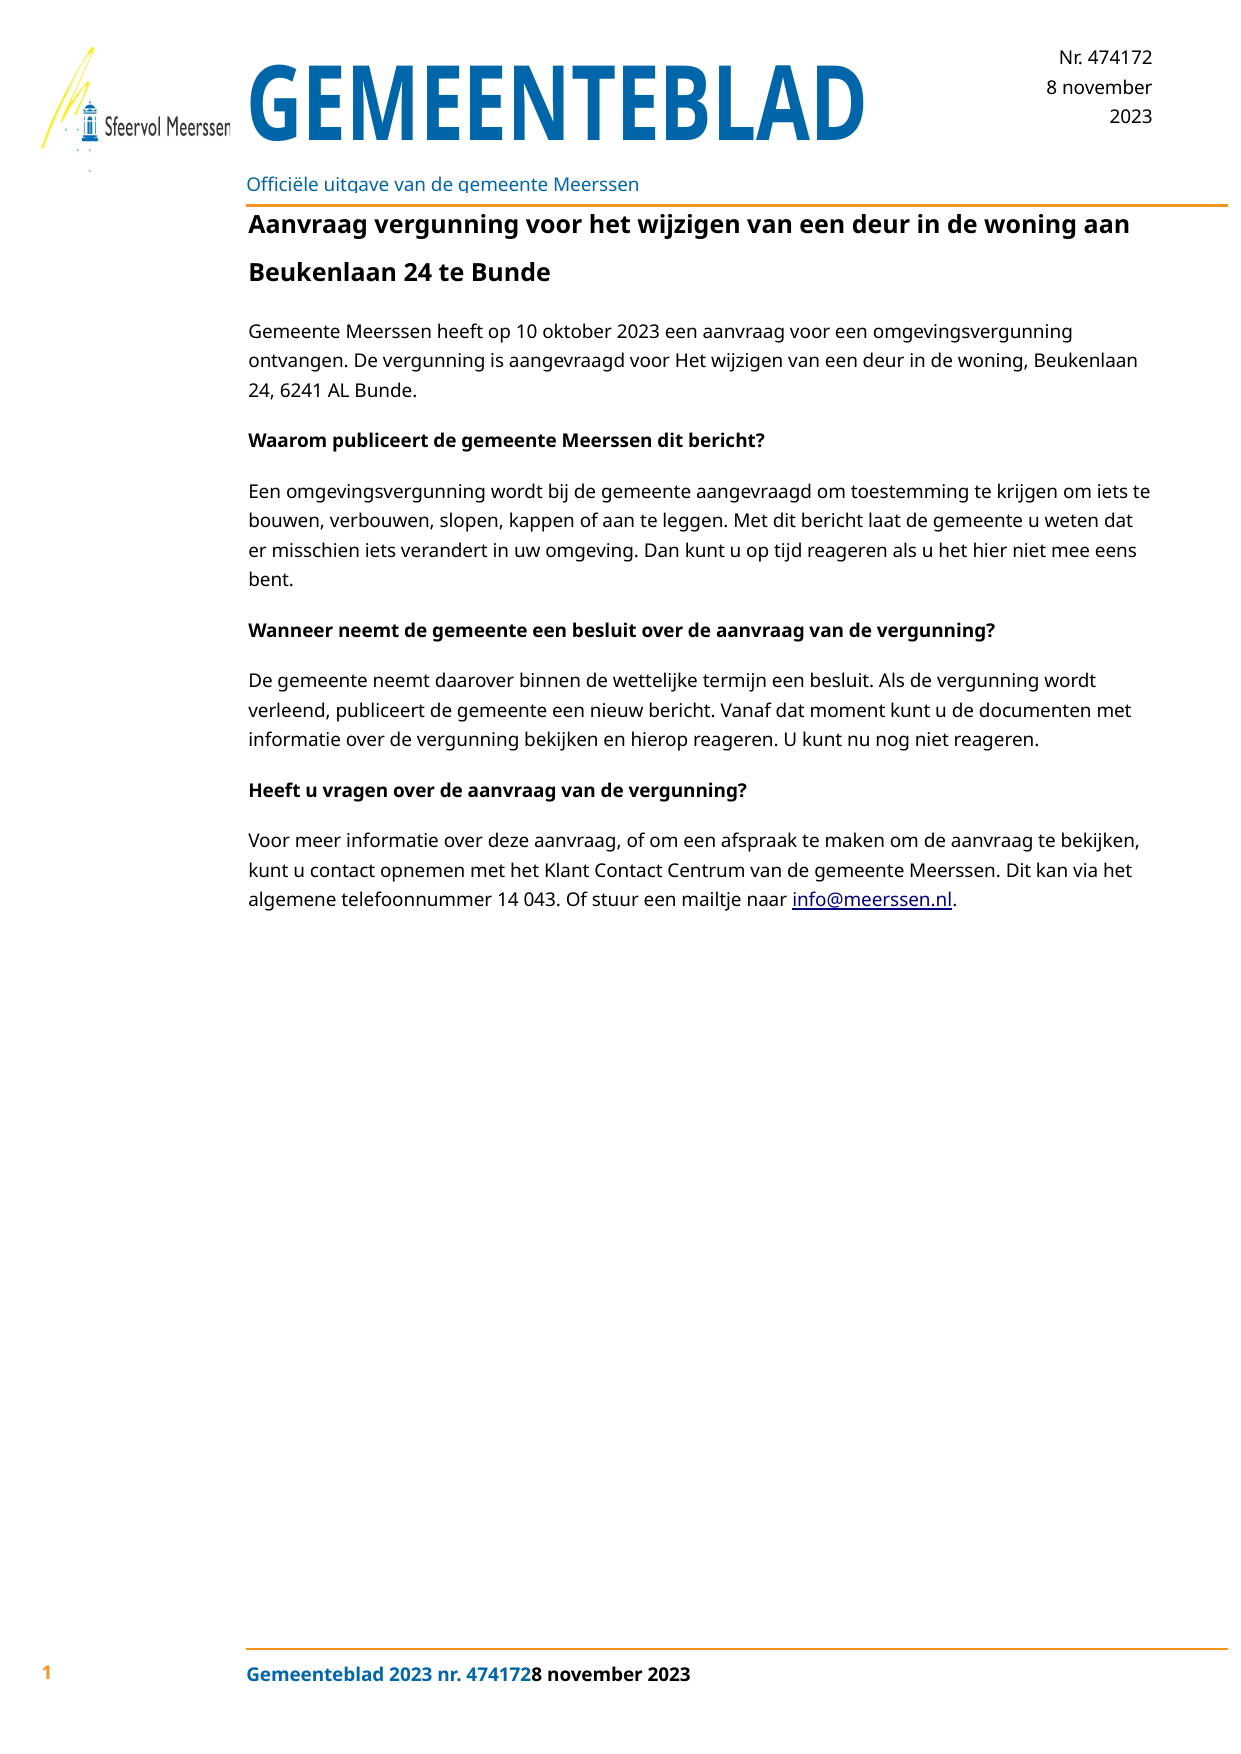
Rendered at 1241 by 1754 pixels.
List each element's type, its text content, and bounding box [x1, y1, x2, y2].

text Voor meer informatie over deze aanvraag, of om een afspraak te maken om de aanvraag te bekijken, kunt u contact opnemen met het Klant Contact Centrum van de gemeente Meerssen. Dit kan via het algemene telefoonnummer 14 043. Of stuur een mailtje naar info@meerssen.nl. [248, 827, 1152, 912]
text Gemeente Meerssen heeft op 10 oktober 2023 een aanvraag voor een omgevingsvergunning ontvangen. De vergunning is aangevraagd voor Het wijzigen van een deur in de woning, Beukenlaan 24, 6241 AL Bunde. [248, 318, 1152, 403]
picture [41, 47, 231, 172]
text Waarom publiceert de gemeente Meerssen dit bericht? [248, 427, 1152, 453]
text Wanneer neemt de gemeente een besluit over de aanvraag van de vergunning? [248, 617, 1152, 643]
text Heeft u vragen over de aanvraag van de vergunning? [248, 777, 1152, 803]
text Aanvraag vergunning voor het wijzigen van een deur in de woning aan Beukenlaan 24 te Bunde [248, 207, 1152, 288]
text De gemeente neemt daarover binnen de wettelijke termijn een besluit. Als de vergunning wordt verleend, publiceert de gemeente een nieuw bericht. Vanaf dat moment kunt u de documenten met informatie over de vergunning bekijken en hierop reageren. U kunt nu nog niet reageren. [248, 667, 1152, 752]
text Een omgevingsvergunning wordt bij de gemeente aangevraagd om toestemming te krijgen om iets te bouwen, verbouwen, slopen, kappen of aan te leggen. Met dit bericht laat de gemeente u weten dat er misschien iets verandert in uw omgeving. Dan kunt u op tijd reageren als u het hier niet mee eens bent. [248, 478, 1152, 592]
